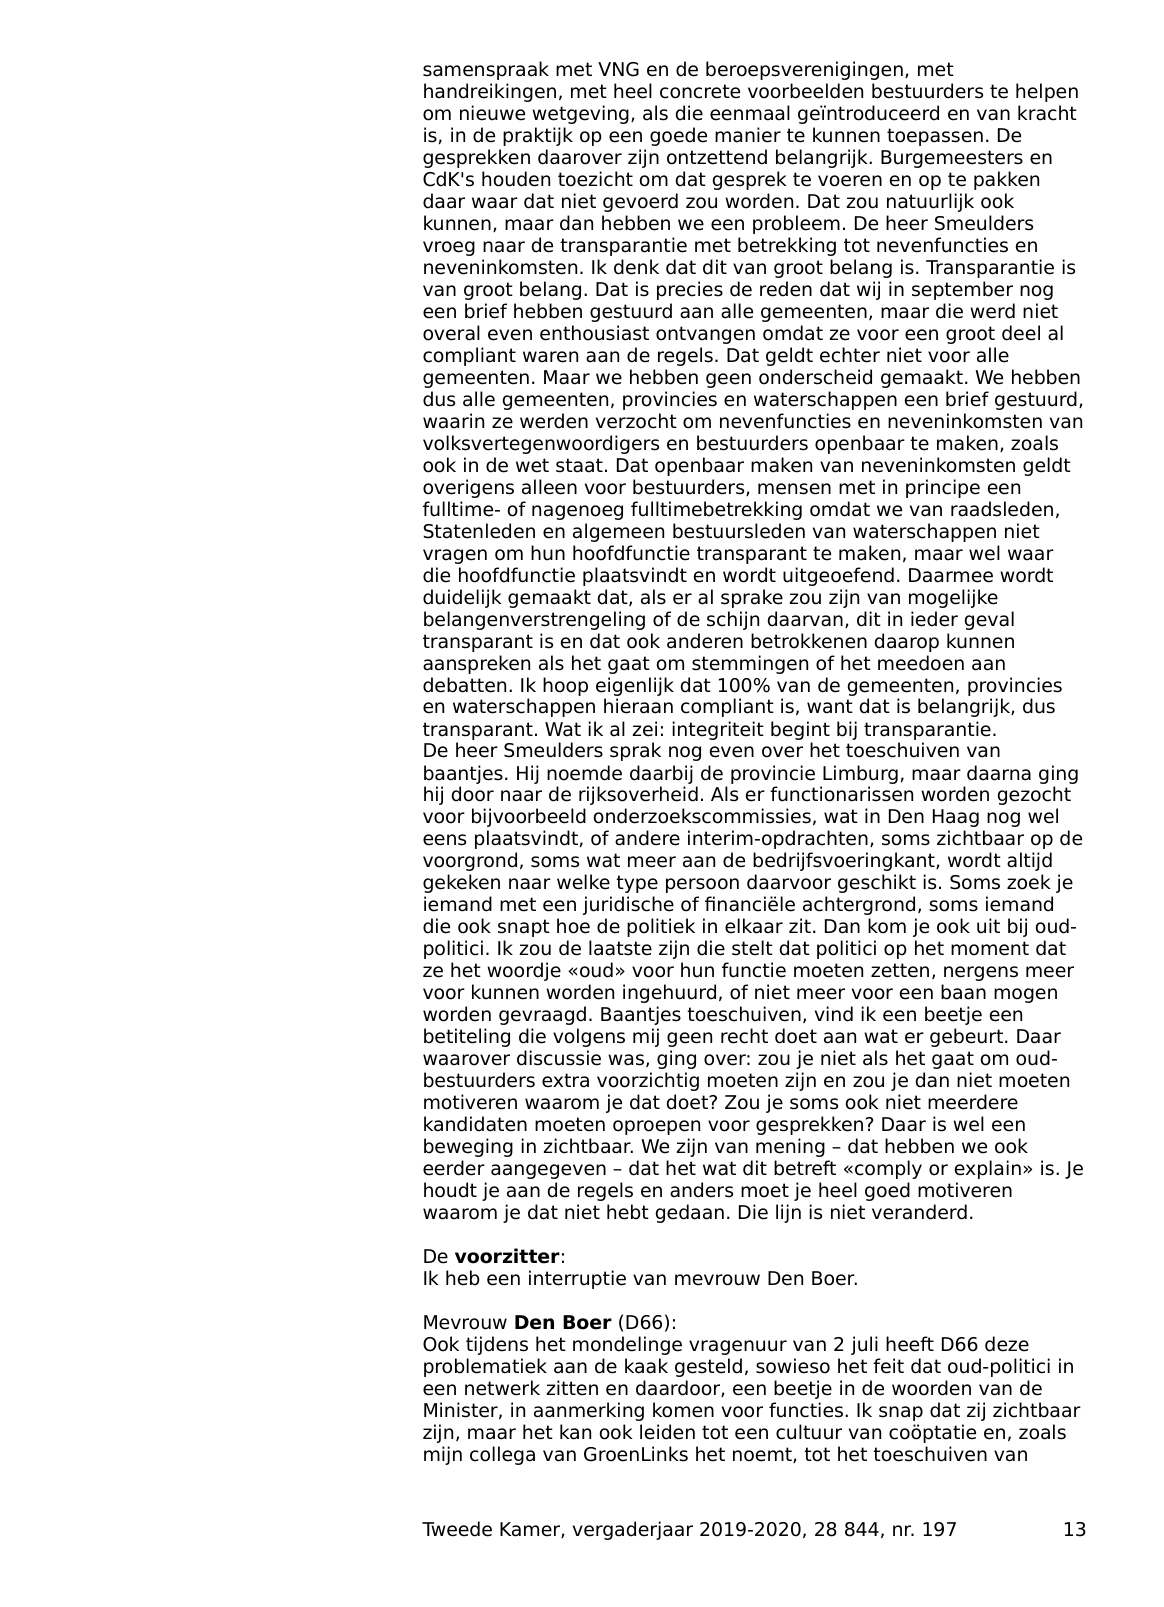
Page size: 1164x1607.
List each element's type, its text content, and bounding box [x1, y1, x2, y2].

text samenspraak met VNG en de beroepsverenigingen, met handreikingen, met heel concrete voorbeelden bestuurders te helpen om nieuwe wetgeving, als die eenmaal geïntroduceerd en van kracht is, in de praktijk op een goede manier te kunnen toepassen. De gesprekken daarover zijn ontzettend belangrijk. Burgemeesters en CdK's houden toezicht om dat gesprek te voeren en op te pakken daar waar dat niet gevoerd zou worden. Dat zou natuurlijk ook kunnen, maar dan hebben we een probleem. De heer Smeulders vroeg naar de transparantie met betrekking tot nevenfuncties en neveninkomsten. Ik denk dat dit van groot belang is. Transparantie is van groot belang. Dat is precies de reden dat wij in september nog een brief hebben gestuurd aan alle gemeenten, maar die werd niet overal even enthousiast ontvangen omdat ze voor een groot deel al compliant waren aan de regels. Dat geldt echter niet voor alle gemeenten. Maar we hebben geen onderscheid gemaakt. We hebben dus alle gemeenten, provincies en waterschappen een brief gestuurd, waarin ze werden verzocht om nevenfuncties en neveninkomsten van volksvertegenwoordigers en bestuurders openbaar te maken, zoals ook in de wet staat. Dat openbaar maken van neveninkomsten geldt overigens alleen voor bestuurders, mensen met in principe een fulltime- of nagenoeg fulltimebetrekking omdat we van raadsleden, Statenleden en algemeen bestuursleden van waterschappen niet vragen om hun hoofdfunctie transparant te maken, maar wel waar die hoofdfunctie plaatsvindt en wordt uitgeoefend. Daarmee wordt duidelijk gemaakt dat, als er al sprake zou zijn van mogelijke belangenverstrengeling of de schijn daarvan, dit in ieder geval transparant is en dat ook anderen betrokkenen daarop kunnen aanspreken als het gaat om stemmingen of het meedoen aan debatten. Ik hoop eigenlijk dat 100% van de gemeenten, provincies en waterschappen hieraan compliant is, want dat is belangrijk, dus transparant. Wat ik al zei: integriteit begint bij transparantie. [422, 59, 1087, 740]
text Mevrouw Den Boer (D66): [422, 1312, 1087, 1334]
text De heer Smeulders sprak nog even over het toeschuiven van baantjes. Hij noemde daarbij de provincie Limburg, maar daarna ging hij door naar de rijksoverheid. Als er functionarissen worden gezocht voor bijvoorbeeld onderzoekscommissies, wat in Den Haag nog wel eens plaatsvindt, of andere interim-opdrachten, soms zichtbaar op de voorgrond, soms wat meer aan de bedrijfsvoeringkant, wordt altijd gekeken naar welke type persoon daarvoor geschikt is. Soms zoek je iemand met een juridische of financiële achtergrond, soms iemand die ook snapt hoe de politiek in elkaar zit. Dan kom je ook uit bij oud-politici. Ik zou de laatste zijn die stelt dat politici op het moment dat ze het woordje «oud» voor hun functie moeten zetten, nergens meer voor kunnen worden ingehuurd, of niet meer voor een baan mogen worden gevraagd. Baantjes toeschuiven, vind ik een beetje een betiteling die volgens mij geen recht doet aan wat er gebeurt. Daar waarover discussie was, ging over: zou je niet als het gaat om oud-bestuurders extra voorzichtig moeten zijn en zou je dan niet moeten motiveren waarom je dat doet? Zou je soms ook niet meerdere kandidaten moeten oproepen voor gesprekken? Daar is wel een beweging in zichtbaar. We zijn van mening – dat hebben we ook eerder aangegeven – dat het wat dit betreft «comply or explain» is. Je houdt je aan de regels en anders moet je heel goed motiveren waarom je dat niet hebt gedaan. Die lijn is niet veranderd. [422, 740, 1087, 1224]
text De voorzitter: [422, 1246, 1087, 1268]
text Ik heb een interruptie van mevrouw Den Boer. [422, 1268, 1087, 1290]
text Ook tijdens het mondelinge vragenuur van 2 juli heeft D66 deze problematiek aan de kaak gesteld, sowieso het feit dat oud-politici in een netwerk zitten en daardoor, een beetje in de woorden van de Minister, in aanmerking komen voor functies. Ik snap dat zij zichtbaar zijn, maar het kan ook leiden tot een cultuur van coöptatie en, zoals mijn collega van GroenLinks het noemt, tot het toeschuiven van [422, 1334, 1087, 1466]
